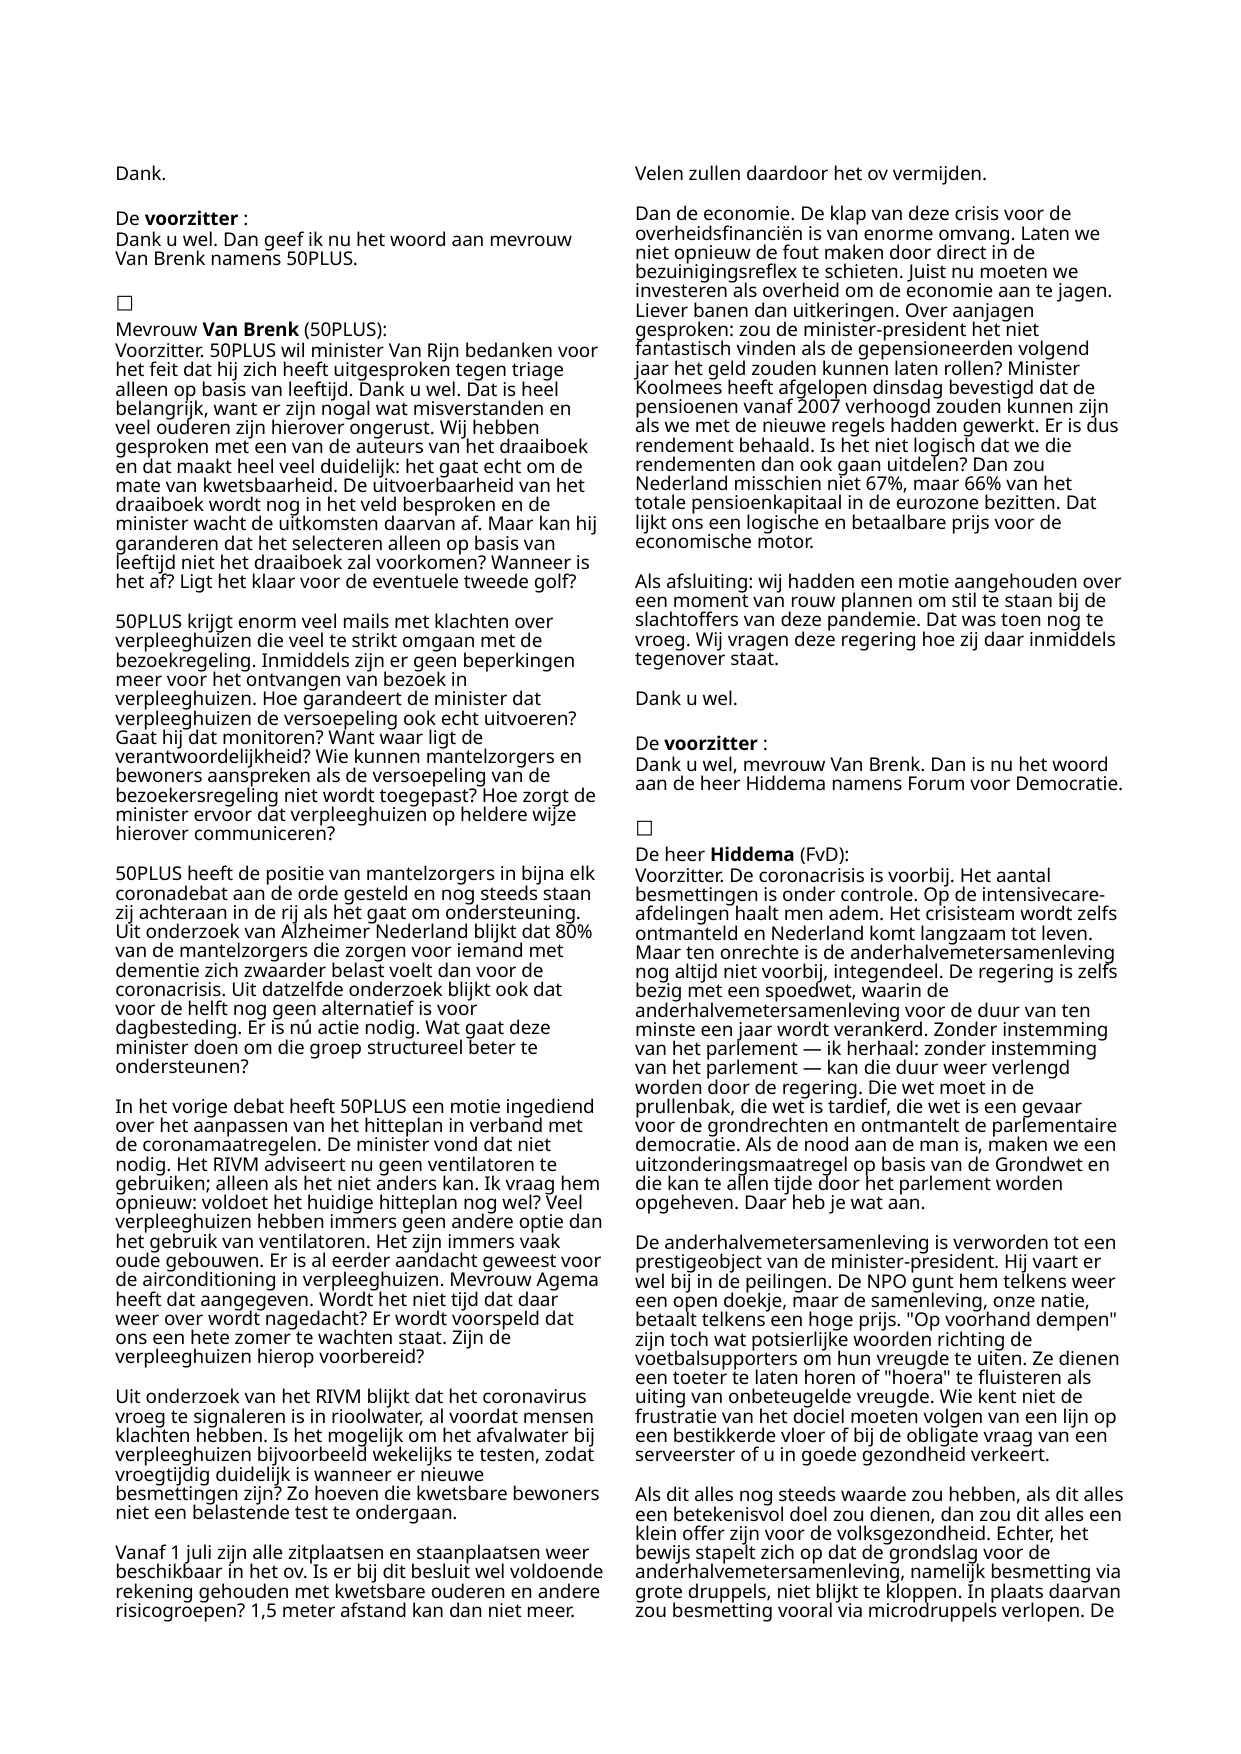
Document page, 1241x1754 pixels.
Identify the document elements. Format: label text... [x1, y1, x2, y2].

text Velen zullen daardoor het ov vermijden. [635, 165, 1125, 184]
text Dank u wel. Dan geef ik nu het woord aan mevrouw Van Brenk namens 50PLUS. [115, 231, 605, 270]
text In het vorige debat heeft 50PLUS een motie ingediend over het aanpassen van het hitteplan in verband met de coronamaatregelen. De minister vond dat niet nodig. Het RIVM adviseert nu geen ventilatoren te gebruiken; alleen als het niet anders kan. Ik vraag hem opnieuw: voldoet het huidige hitteplan nog wel? Veel verpleeghuizen hebben immers geen andere optie dan het gebruik van ventilatoren. Het zijn immers vaak oude gebouwen. Er is al eerder aandacht geweest voor de airconditioning in verpleeghuizen. Mevrouw Agema heeft dat aangegeven. Wordt het niet tijd dat daar weer over wordt nagedacht? Er wordt voorspeld dat ons een hete zomer te wachten staat. Zijn de verpleeghuizen hierop voorbereid? [115, 1098, 605, 1368]
text Voorzitter. De coronacrisis is voorbij. Het aantal besmettingen is onder controle. Op de intensivecare-afdelingen haalt men adem. Het crisisteam wordt zelfs ontmanteld en Nederland komt langzaam tot leven. Maar ten onrechte is de anderhalvemetersamenleving nog altijd niet voorbij, integendeel. De regering is zelfs bezig met een spoedwet, waarin de anderhalvemetersamenleving voor de duur van ten minste een jaar wordt verankerd. Zonder instemming van het parlement — ik herhaal: zonder instemming van het parlement — kan die duur weer verlengd worden door de regering. Die wet moet in de prullenbak, die wet is tardief, die wet is een gevaar voor de grondrechten en ontmantelt de parlementaire democratie. Als de nood aan de man is, maken we een uitzonderingsmaatregel op basis van de Grondwet en die kan te allen tijde door het parlement worden opgeheven. Daar heb je wat aan. [635, 867, 1125, 1213]
text Dan de economie. De klap van deze crisis voor de overheidsfinanciën is van enorme omvang. Laten we niet opnieuw de fout maken door direct in de bezuinigingsreflex te schieten. Juist nu moeten we investeren als overheid om de economie aan te jagen. Liever banen dan uitkeringen. Over aanjagen gesproken: zou de minister-president het niet fantastisch vinden als de gepensioneerden volgend jaar het geld zouden kunnen laten rollen? Minister Koolmees heeft afgelopen dinsdag bevestigd dat de pensioenen vanaf 2007 verhoogd zouden kunnen zijn als we met de nieuwe regels hadden gewerkt. Er is dus rendement behaald. Is het niet logisch dat we die rendementen dan ook gaan uitdelen? Dan zou Nederland misschien niet 67%, maar 66% van het totale pensioenkapitaal in de eurozone bezitten. Dat lijkt ons een logische en betaalbare prijs voor de economische motor. [635, 205, 1125, 552]
text Dank u wel. [635, 690, 1125, 709]
text Als dit alles nog steeds waarde zou hebben, als dit alles een betekenisvol doel zou dienen, dan zou dit alles een klein offer zijn voor de volksgezondheid. Echter, het bewijs stapelt zich op dat de grondslag voor de anderhalvemetersamenleving, namelijk besmetting via grote druppels, niet blijkt te kloppen. In plaats daarvan zou besmetting vooral via microdruppels verlopen. De [635, 1486, 1125, 1621]
text Als afsluiting: wij hadden een motie aangehouden over een moment van rouw plannen om stil te staan bij de slachtoffers van deze pandemie. Dat was toen nog te vroeg. Wij vragen deze regering hoe zij daar inmiddels tegenover staat. [635, 573, 1125, 669]
text Dank. [115, 165, 605, 184]
text Voorzitter. 50PLUS wil minister Van Rijn bedanken voor het feit dat hij zich heeft uitgesproken tegen triage alleen op basis van leeftijd. Dank u wel. Dat is heel belangrijk, want er zijn nogal wat misverstanden en veel ouderen zijn hierover ongerust. Wij hebben gesproken met een van de auteurs van het draaiboek en dat maakt heel veel duidelijk: het gaat echt om de mate van kwetsbaarheid. De uitvoerbaarheid van het draaiboek wordt nog in het veld besproken en de minister wacht de uitkomsten daarvan af. Maar kan hij garanderen dat het selecteren alleen op basis van leeftijd niet het draaiboek zal voorkomen? Wanneer is het af? Ligt het klaar voor de eventuele tweede golf? [115, 342, 605, 592]
text De voorzitter : [115, 205, 605, 231]
text ⬜ [635, 815, 1125, 841]
text Uit onderzoek van het RIVM blijkt dat het coronavirus vroeg te signaleren is in rioolwater, al voordat mensen klachten hebben. Is het mogelijk om het afvalwater bij verpleeghuizen bijvoorbeeld wekelijks te testen, zodat vroegtijdig duidelijk is wanneer er nieuwe besmettingen zijn? Zo hoeven die kwetsbare bewoners niet een belastende test te ondergaan. [115, 1388, 605, 1523]
text ⬜ [115, 291, 605, 316]
text De voorzitter : [635, 730, 1125, 756]
text 50PLUS heeft de positie van mantelzorgers in bijna elk coronadebat aan de orde gesteld en nog steeds staan zij achteraan in de rij als het gaat om ondersteuning. Uit onderzoek van Alzheimer Nederland blijkt dat 80% van de mantelzorgers die zorgen voor iemand met dementie zich zwaarder belast voelt dan voor de coronacrisis. Uit datzelfde onderzoek blijkt ook dat voor de helft nog geen alternatief is voor dagbesteding. Er is nú actie nodig. Wat gaat deze minister doen om die groep structureel beter te ondersteunen? [115, 865, 605, 1077]
text 50PLUS krijgt enorm veel mails met klachten over verpleeghuizen die veel te strikt omgaan met de bezoekregeling. Inmiddels zijn er geen beperkingen meer voor het ontvangen van bezoek in verpleeghuizen. Hoe garandeert de minister dat verpleeghuizen de versoepeling ook echt uitvoeren? Gaat hij dat monitoren? Want waar ligt de verantwoordelijkheid? Wie kunnen mantelzorgers en bewoners aanspreken als de versoepeling van de bezoekersregeling niet wordt toegepast? Hoe zorgt de minister ervoor dat verpleeghuizen op heldere wijze hierover communiceren? [115, 613, 605, 844]
text De heer Hiddema (FvD): [635, 841, 1125, 867]
text Vanaf 1 juli zijn alle zitplaatsen en staanplaatsen weer beschikbaar in het ov. Is er bij dit besluit wel voldoende rekening gehouden met kwetsbare ouderen en andere risicogroepen? 1,5 meter afstand kan dan niet meer. [115, 1544, 605, 1621]
text Mevrouw Van Brenk (50PLUS): [115, 316, 605, 342]
text Dank u wel, mevrouw Van Brenk. Dan is nu het woord aan de heer Hiddema namens Forum voor Democratie. [635, 756, 1125, 794]
text De anderhalvemetersamenleving is verworden tot een prestigeobject van de minister-president. Hij vaart er wel bij in de peilingen. De NPO gunt hem telkens weer een open doekje, maar de samenleving, onze natie, betaalt telkens een hoge prijs. "Op voorhand dempen" zijn toch wat potsierlijke woorden richting de voetbalsupporters om hun vreugde te uiten. Ze dienen een toeter te laten horen of "hoera" te fluisteren als uiting van onbeteugelde vreugde. Wie kent niet de frustratie van het dociel moeten volgen van een lijn op een bestikkerde vloer of bij de obligate vraag van een serveerster of u in goede gezondheid verkeert. [635, 1234, 1125, 1466]
